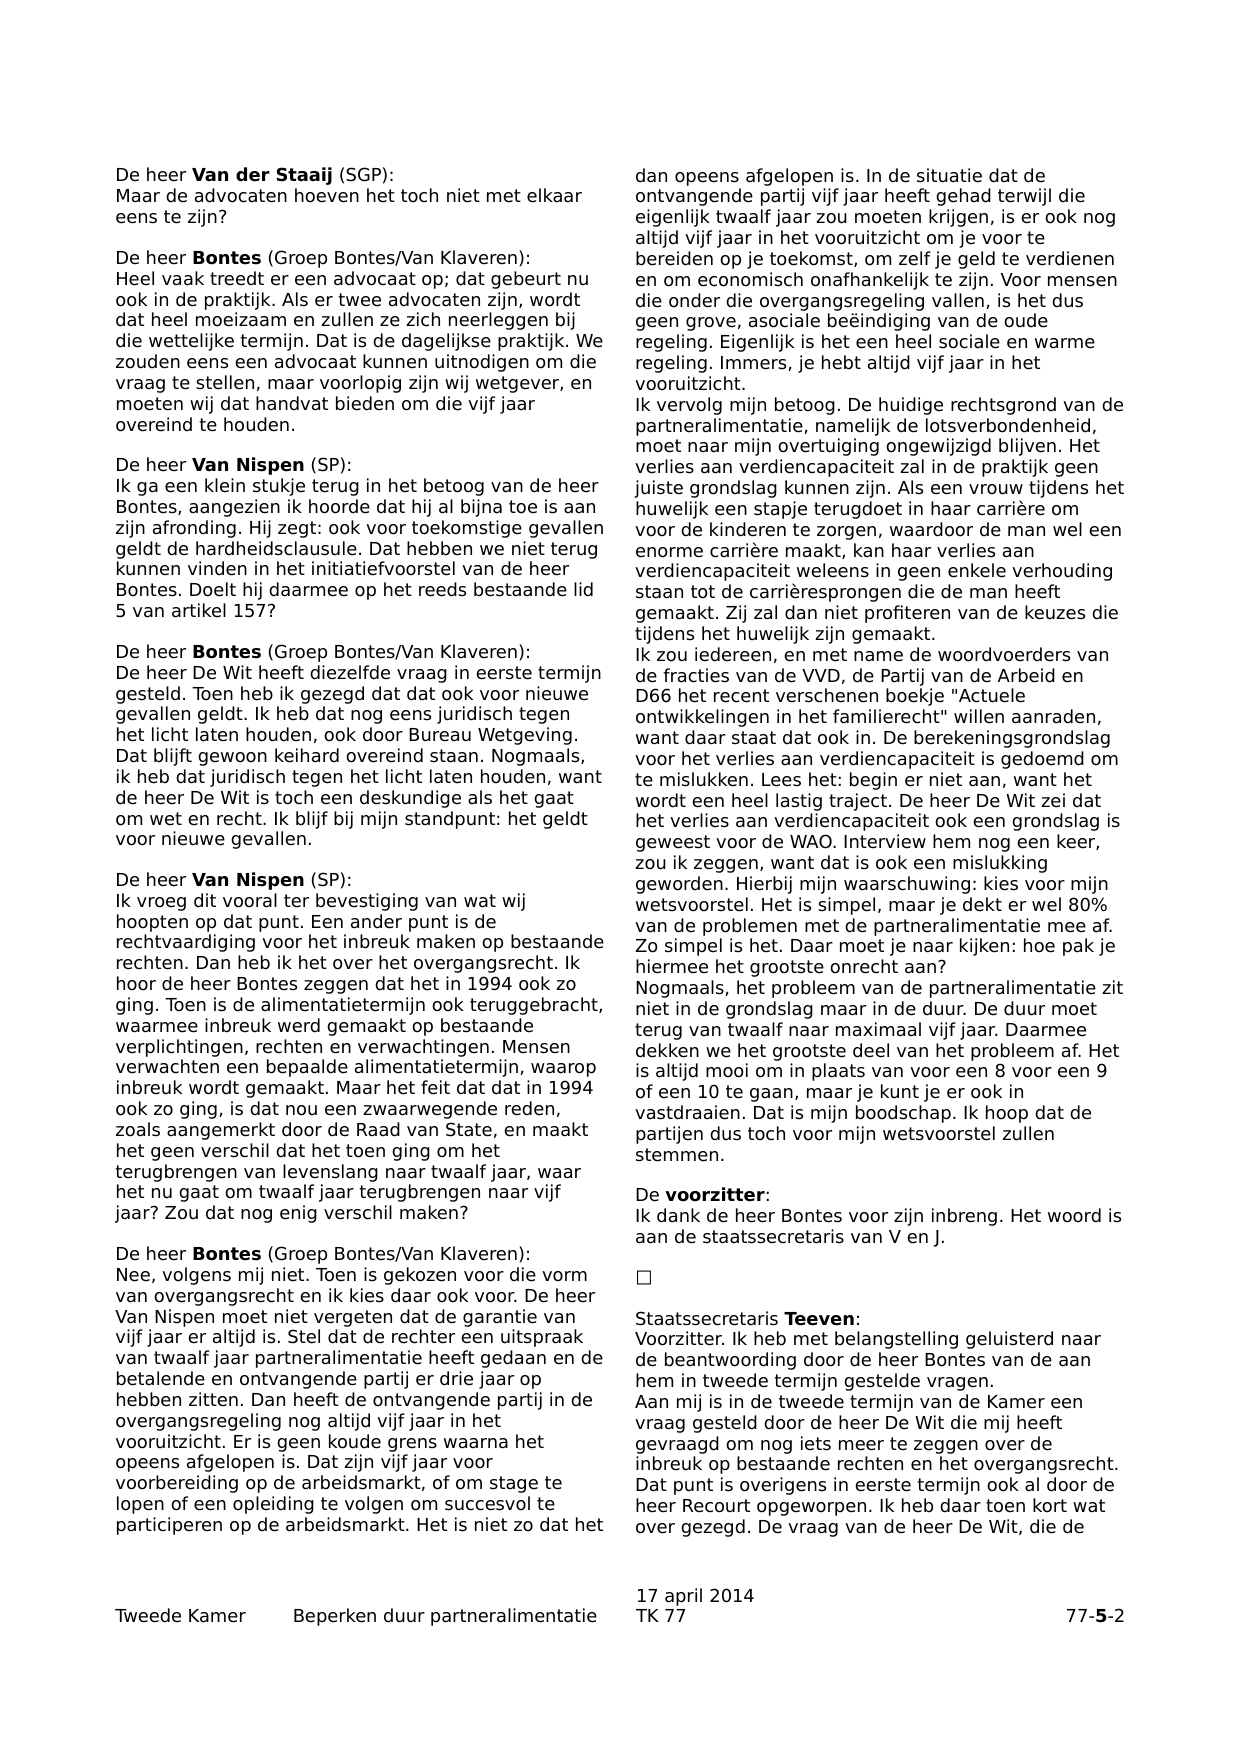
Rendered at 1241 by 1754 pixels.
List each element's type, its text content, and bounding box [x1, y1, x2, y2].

text Ik vervolg mijn betoog. De huidige rechtsgrond van de partneralimentatie, namelijk de lotsverbondenheid, moet naar mijn overtuiging ongewijzigd blijven. Het verlies aan verdiencapaciteit zal in de praktijk geen juiste grondslag kunnen zijn. Als een vrouw tijdens het huwelijk een stapje terugdoet in haar carrière om voor de kinderen te zorgen, waardoor de man wel een enorme carrière maakt, kan haar verlies aan verdiencapaciteit weleens in geen enkele verhouding staan tot de carrièresprongen die de man heeft gemaakt. Zij zal dan niet profiteren van de keuzes die tijdens het huwelijk zijn gemaakt. [635, 394, 1125, 644]
text De heer De Wit heeft diezelfde vraag in eerste termijn gesteld. Toen heb ik gezegd dat dat ook voor nieuwe gevallen geldt. Ik heb dat nog eens juridisch tegen het licht laten houden, ook door Bureau Wetgeving. Dat blijft gewoon keihard overeind staan. Nogmaals, ik heb dat juridisch tegen het licht laten houden, want de heer De Wit is toch een deskundige als het gaat om wet en recht. Ik blijf bij mijn standpunt: het geldt voor nieuwe gevallen. [115, 662, 605, 850]
text De heer Bontes (Groep Bontes/Van Klaveren): [115, 1244, 605, 1265]
text Voorzitter. Ik heb met belangstelling geluisterd naar de beantwoording door de heer Bontes van de aan hem in tweede termijn gestelde vragen. [635, 1329, 1125, 1392]
text Ik dank de heer Bontes voor zijn inbreng. Het woord is aan de staatssecretaris van V en J. [635, 1206, 1125, 1248]
text Aan mij is in de tweede termijn van de Kamer een vraag gesteld door de heer De Wit die mij heeft gevraagd om nog iets meer te zeggen over de inbreuk op bestaande rechten en het overgangsrecht. Dat punt is overigens in eerste termijn ook al door de heer Recourt opgeworpen. Ik heb daar toen kort wat over gezegd. De vraag van de heer De Wit, die de [635, 1392, 1125, 1537]
text Staatssecretaris Teeven: [635, 1308, 1125, 1329]
text Ik vroeg dit vooral ter bevestiging van wat wij hoopten op dat punt. Een ander punt is de rechtvaardiging voor het inbreuk maken op bestaande rechten. Dan heb ik het over het overgangsrecht. Ik hoor de heer Bontes zeggen dat het in 1994 ook zo ging. Toen is de alimentatietermijn ook teruggebracht, waarmee inbreuk werd gemaakt op bestaande verplichtingen, rechten en verwachtingen. Mensen verwachten een bepaalde alimentatietermijn, waarop inbreuk wordt gemaakt. Maar het feit dat dat in 1994 ook zo ging, is dat nou een zwaarwegende reden, zoals aangemerkt door de Raad van State, en maakt het geen verschil dat het toen ging om het terugbrengen van levenslang naar twaalf jaar, waar het nu gaat om twaalf jaar terugbrengen naar vijf jaar? Zou dat nog enig verschil maken? [115, 891, 605, 1224]
text ⬜ [635, 1268, 1125, 1288]
text De voorzitter: [635, 1185, 1125, 1206]
text De heer Bontes (Groep Bontes/Van Klaveren): [115, 642, 605, 662]
text De heer Van Nispen (SP): [115, 870, 605, 891]
text Ik zou iedereen, en met name de woordvoerders van de fracties van de VVD, de Partij van de Arbeid en D66 het recent verschenen boekje "Actuele ontwikkelingen in het familierecht" willen aanraden, want daar staat dat ook in. De berekeningsgrondslag voor het verlies aan verdiencapaciteit is gedoemd om te mislukken. Lees het: begin er niet aan, want het wordt een heel lastig traject. De heer De Wit zei dat het verlies aan verdiencapaciteit ook een grondslag is geweest voor de WAO. Interview hem nog een keer, zou ik zeggen, want dat is ook een mislukking geworden. Hierbij mijn waarschuwing: kies voor mijn wetsvoorstel. Het is simpel, maar je dekt er wel 80% van de problemen met de partneralimentatie mee af. Zo simpel is het. Daar moet je naar kijken: hoe pak je hiermee het grootste onrecht aan? [635, 644, 1125, 978]
text De heer Van Nispen (SP): [115, 455, 605, 476]
text Nee, volgens mij niet. Toen is gekozen voor die vorm van overgangsrecht en ik kies daar ook voor. De heer Van Nispen moet niet vergeten dat de garantie van vijf jaar er altijd is. Stel dat de rechter een uitspraak van twaalf jaar partneralimentatie heeft gedaan en de betalende en ontvangende partij er drie jaar op hebben zitten. Dan heeft de ontvangende partij in de overgangsregeling nog altijd vijf jaar in het vooruitzicht. Er is geen koude grens waarna het opeens afgelopen is. Dat zijn vijf jaar voor voorbereiding op de arbeidsmarkt, of om stage te lopen of een opleiding te volgen om succesvol te participeren op de arbeidsmarkt. Het is niet zo dat het [115, 1265, 605, 1536]
text Heel vaak treedt er een advocaat op; dat gebeurt nu ook in de praktijk. Als er twee advocaten zijn, wordt dat heel moeizaam en zullen ze zich neerleggen bij die wettelijke termijn. Dat is de dagelijkse praktijk. We zouden eens een advocaat kunnen uitnodigen om die vraag te stellen, maar voorlopig zijn wij wetgever, en moeten wij dat handvat bieden om die vijf jaar overeind te houden. [115, 268, 605, 435]
text De heer Bontes (Groep Bontes/Van Klaveren): [115, 248, 605, 268]
text Nogmaals, het probleem van de partneralimentatie zit niet in de grondslag maar in de duur. De duur moet terug van twaalf naar maximaal vijf jaar. Daarmee dekken we het grootste deel van het probleem af. Het is altijd mooi om in plaats van voor een 8 voor een 9 of een 10 te gaan, maar je kunt je er ook in vastdraaien. Dat is mijn boodschap. Ik hoop dat de partijen dus toch voor mijn wetsvoorstel zullen stemmen. [635, 978, 1125, 1165]
text Maar de advocaten hoeven het toch niet met elkaar eens te zijn? [115, 186, 605, 228]
text De heer Van der Staaij (SGP): [115, 165, 605, 186]
text Ik ga een klein stukje terug in het betoog van de heer Bontes, aangezien ik hoorde dat hij al bijna toe is aan zijn afronding. Hij zegt: ook voor toekomstige gevallen geldt de hardheidsclausule. Dat hebben we niet terug kunnen vinden in het initiatiefvoorstel van de heer Bontes. Doelt hij daarmee op het reeds bestaande lid 5 van artikel 157? [115, 476, 605, 622]
text dan opeens afgelopen is. In de situatie dat de ontvangende partij vijf jaar heeft gehad terwijl die eigenlijk twaalf jaar zou moeten krijgen, is er ook nog altijd vijf jaar in het vooruitzicht om je voor te bereiden op je toekomst, om zelf je geld te verdienen en om economisch onafhankelijk te zijn. Voor mensen die onder die overgangsregeling vallen, is het dus geen grove, asociale beëindiging van de oude regeling. Eigenlijk is het een heel sociale en warme regeling. Immers, je hebt altijd vijf jaar in het vooruitzicht. [635, 165, 1125, 394]
